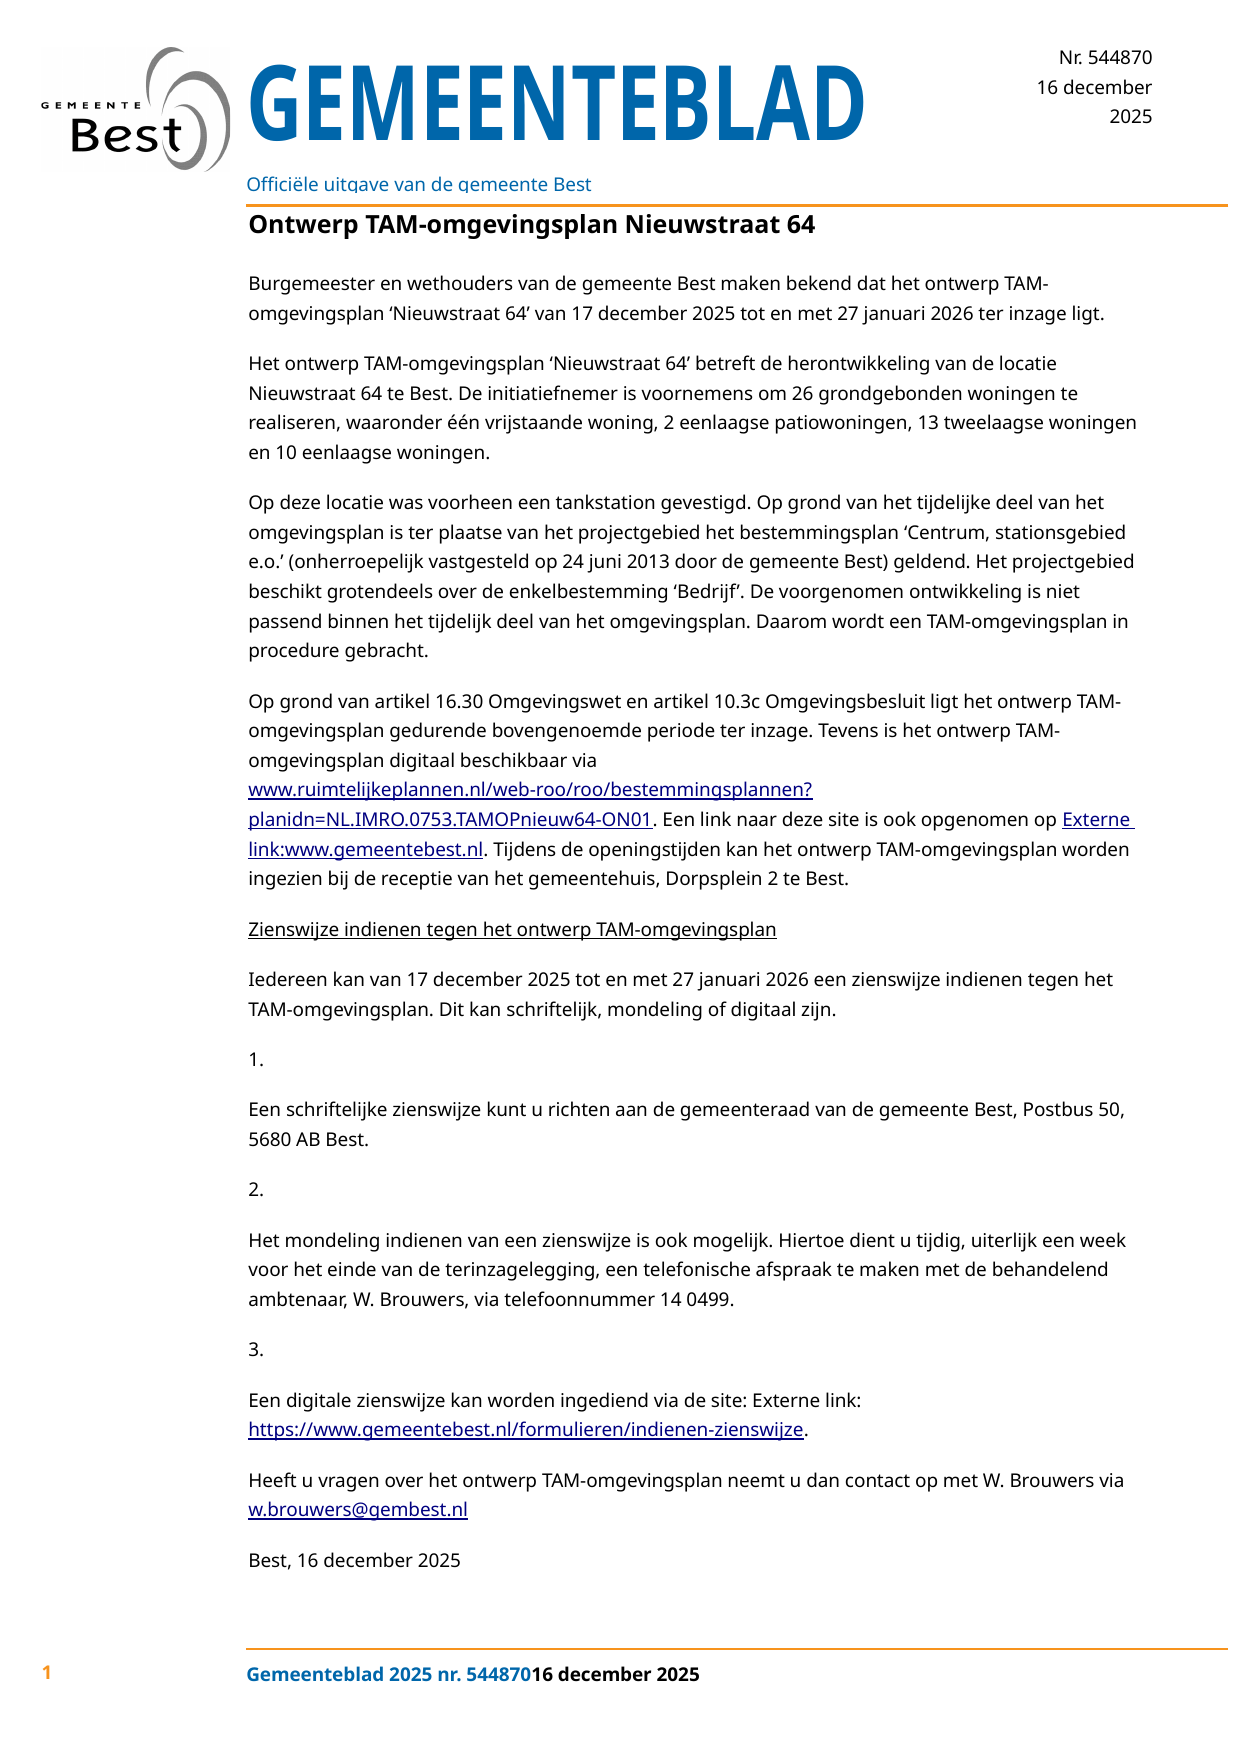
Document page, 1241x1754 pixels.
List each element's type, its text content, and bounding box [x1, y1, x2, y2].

text Op deze locatie was voorheen een tankstation gevestigd. Op grond van het tijdelijke deel van het omgevingsplan is ter plaatse van het projectgebied het bestemmingsplan ‘Centrum, stationsgebied e.o.’ (onherroepelijk vastgesteld op 24 juni 2013 door de gemeente Best) geldend. Het projectgebied beschikt grotendeels over de enkelbestemming ‘Bedrijf’. De voorgenomen ontwikkeling is niet passend binnen het tijdelijk deel van het omgevingsplan. Daarom wordt een TAM-omgevingsplan in procedure gebracht. [248, 489, 1152, 663]
text Het mondeling indienen van een zienswijze is ook mogelijk. Hiertoe dient u tijdig, uiterlijk een week voor het einde van de terinzagelegging, een telefonische afspraak te maken met de behandelend ambtenaar, W. Brouwers, via telefoonnummer 14 0499. [248, 1227, 1152, 1312]
text 1. [248, 1046, 1152, 1072]
picture [41, 47, 231, 172]
text Ontwerp TAM-omgevingsplan Nieuwstraat 64 [248, 207, 1152, 241]
text Best, 16 december 2025 [248, 1547, 1152, 1573]
text Iedereen kan van 17 december 2025 tot en met 27 januari 2026 een zienswijze indienen tegen het TAM-omgevingsplan. Dit kan schriftelijk, mondeling of digitaal zijn. [248, 966, 1152, 1021]
text 2. [248, 1177, 1152, 1202]
text Een digitale zienswijze kan worden ingediend via de site: Externe link: https://www.gemeentebest.nl/formulieren/indienen-zienswijze. [248, 1387, 1152, 1442]
text Zienswijze indienen tegen het ontwerp TAM-omgevingsplan [248, 916, 1152, 941]
text Burgemeester en wethouders van de gemeente Best maken bekend dat het ontwerp TAM-omgevingsplan ‘Nieuwstraat 64’ van 17 december 2025 tot en met 27 januari 2026 ter inzage ligt. [248, 270, 1152, 326]
text Het ontwerp TAM-omgevingsplan ‘Nieuwstraat 64’ betreft de herontwikkeling van de locatie Nieuwstraat 64 te Best. De initiatiefnemer is voornemens om 26 grondgebonden woningen te realiseren, waaronder één vrijstaande woning, 2 eenlaagse patiowoningen, 13 tweelaagse woningen en 10 eenlaagse woningen. [248, 350, 1152, 465]
text Op grond van artikel 16.30 Omgevingswet en artikel 10.3c Omgevingsbesluit ligt het ontwerp TAM-omgevingsplan gedurende bovengenoemde periode ter inzage. Tevens is het ontwerp TAM-omgevingsplan digitaal beschikbaar via www.ruimtelijkeplannen.nl/web-roo/roo/bestemmingsplannen?planidn=NL.IMRO.0753.TAMOPnieuw64-ON01. Een link naar deze site is ook opgenomen op Externe link:www.gemeentebest.nl. Tijdens de openingstijden kan het ontwerp TAM-omgevingsplan worden ingezien bij de receptie van het gemeentehuis, Dorpsplein 2 te Best. [248, 688, 1152, 891]
text Een schriftelijke zienswijze kunt u richten aan de gemeenteraad van de gemeente Best, Postbus 50, 5680 AB Best. [248, 1097, 1152, 1152]
text 3. [248, 1337, 1152, 1362]
text Heeft u vragen over het ontwerp TAM-omgevingsplan neemt u dan contact op met W. Brouwers via w.brouwers@gembest.nl [248, 1467, 1152, 1522]
